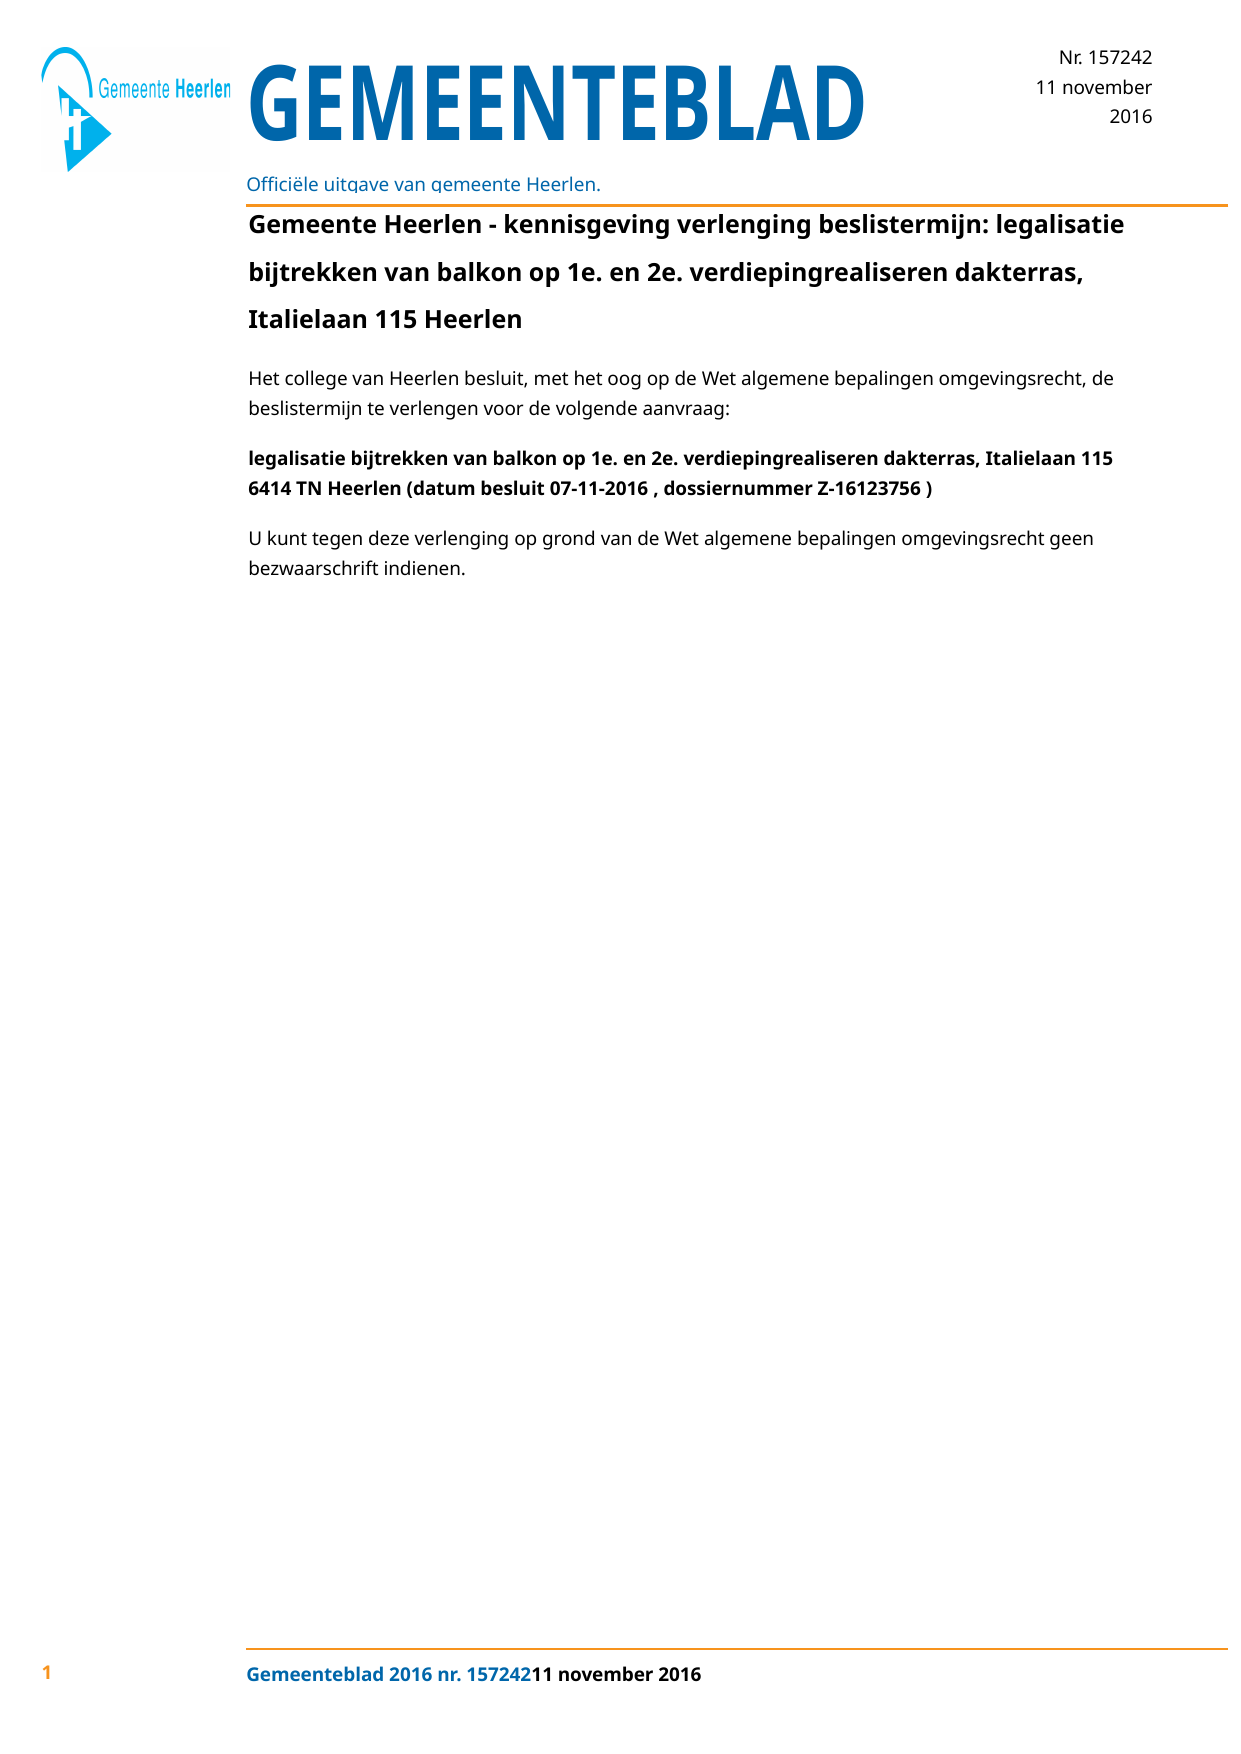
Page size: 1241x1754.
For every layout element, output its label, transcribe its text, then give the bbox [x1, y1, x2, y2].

text U kunt tegen deze verlenging op grond van de Wet algemene bepalingen omgevingsrecht geen bezwaarschrift indienen. [248, 526, 1152, 581]
text Het college van Heerlen besluit, met het oog op de Wet algemene bepalingen omgevingsrecht, de beslistermijn te verlengen voor de volgende aanvraag: [248, 366, 1152, 421]
text legalisatie bijtrekken van balkon op 1e. en 2e. verdiepingrealiseren dakterras, Italielaan 115 6414 TN Heerlen (datum besluit 07-11-2016 , dossiernummer Z-16123756 ) [248, 446, 1152, 501]
text Gemeente Heerlen - kennisgeving verlenging beslistermijn: legalisatie bijtrekken van balkon op 1e. en 2e. verdiepingrealiseren dakterras, Italielaan 115 Heerlen [248, 207, 1152, 336]
picture [41, 47, 231, 172]
picture [41, 47, 58, 70]
